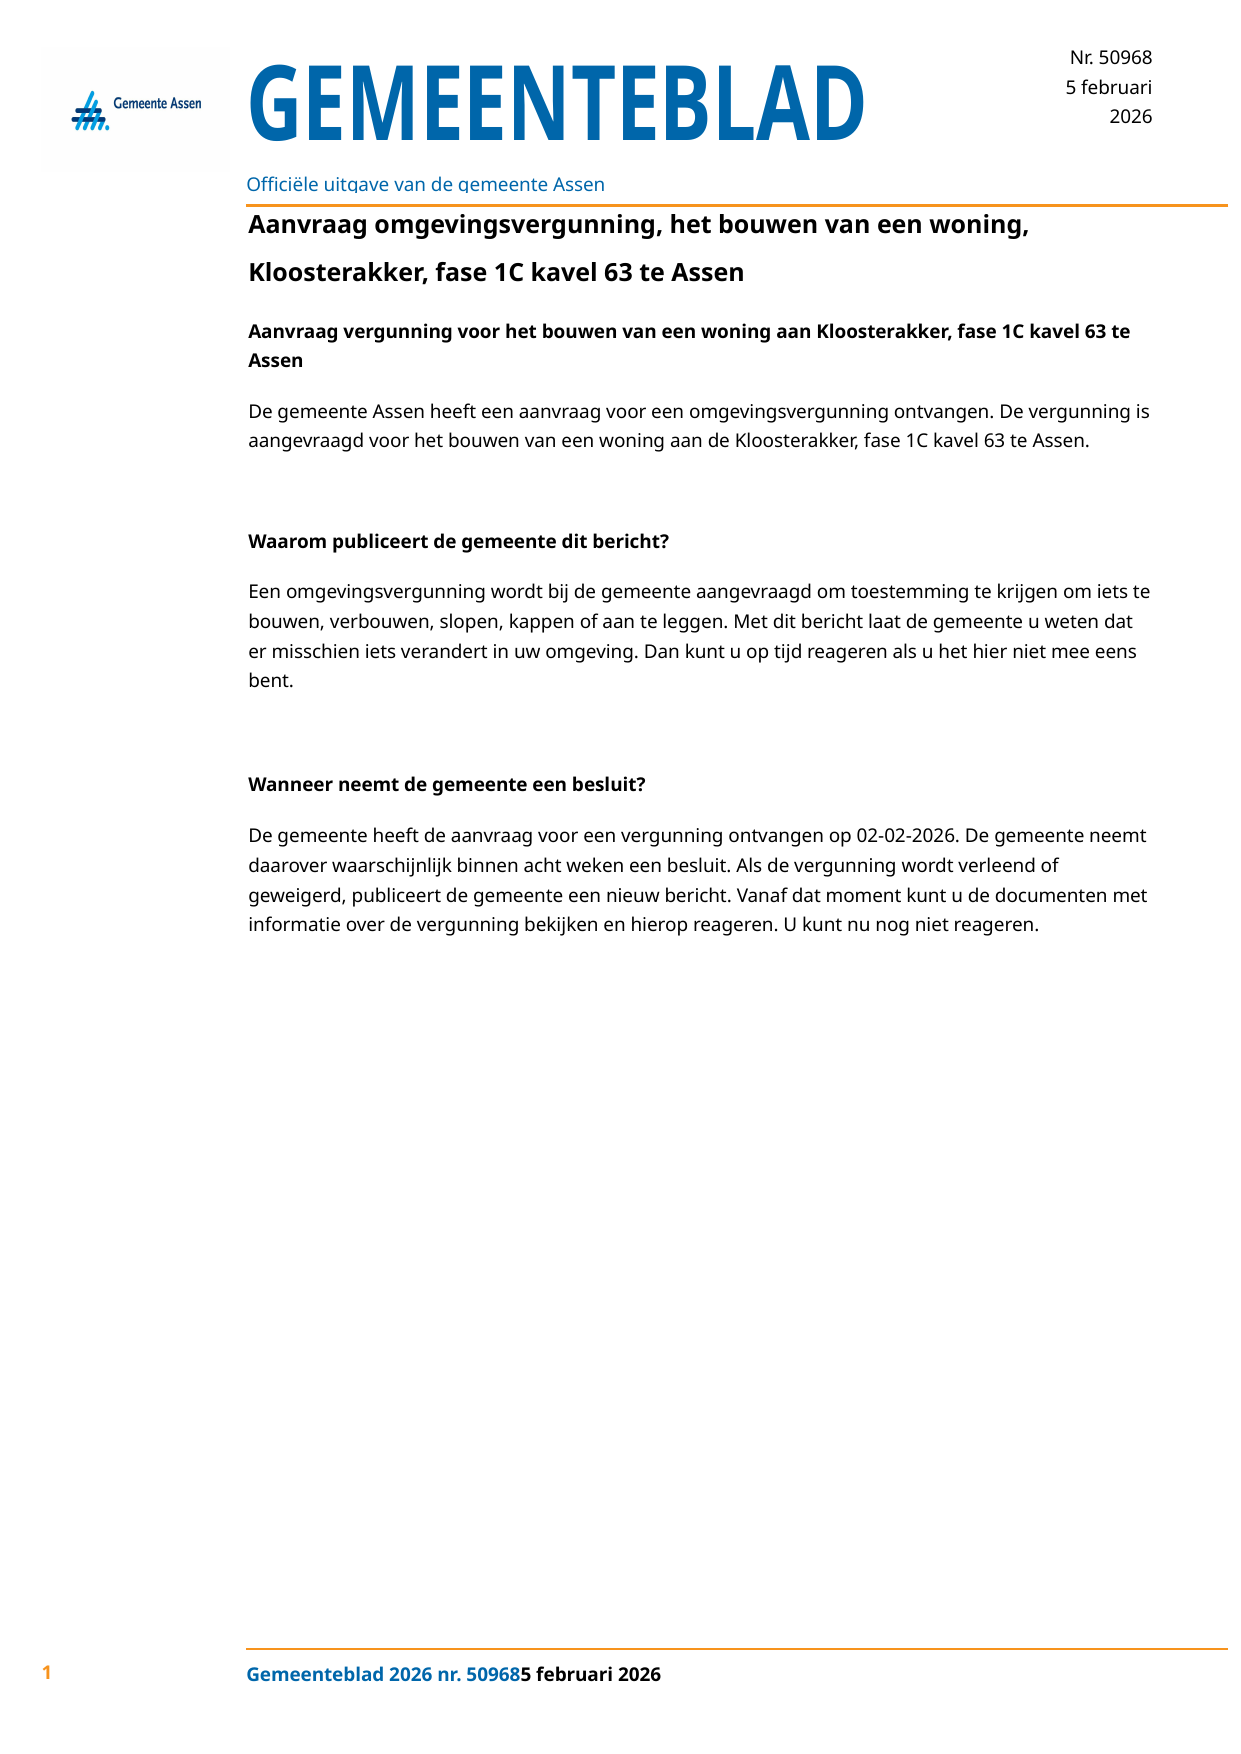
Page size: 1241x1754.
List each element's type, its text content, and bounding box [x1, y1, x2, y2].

text De gemeente Assen heeft een aanvraag voor een omgevingsvergunning ontvangen. De vergunning is aangevraagd voor het bouwen van een woning aan de Kloosterakker, fase 1C kavel 63 te Assen. [248, 398, 1152, 453]
text Aanvraag omgevingsvergunning, het bouwen van een woning, Kloosterakker, fase 1C kavel 63 te Assen [248, 207, 1152, 288]
text De gemeente heeft de aanvraag voor een vergunning ontvangen op 02-02-2026. De gemeente neemt daarover waarschijnlijk binnen acht weken een besluit. Als de vergunning wordt verleend of geweigerd, publiceert de gemeente een nieuw bericht. Vanaf dat moment kunt u de documenten met informatie over de vergunning bekijken en hierop reageren. U kunt nu nog niet reageren. [248, 823, 1152, 937]
text Waarom publiceert de gemeente dit bericht? [248, 528, 1152, 554]
text ﻿Wanneer neemt de gemeente een besluit? [248, 768, 1152, 797]
text Aanvraag vergunning voor het bouwen van een woning aan Kloosterakker, fase 1C kavel 63 te Assen [248, 318, 1152, 373]
picture [41, 47, 231, 172]
text Een omgevingsvergunning wordt bij de gemeente aangevraagd om toestemming te krijgen om iets te bouwen, verbouwen, slopen, kappen of aan te leggen. Met dit bericht laat de gemeente u weten dat er misschien iets verandert in uw omgeving. Dan kunt u op tijd reageren als u het hier niet mee eens bent. [248, 579, 1152, 693]
